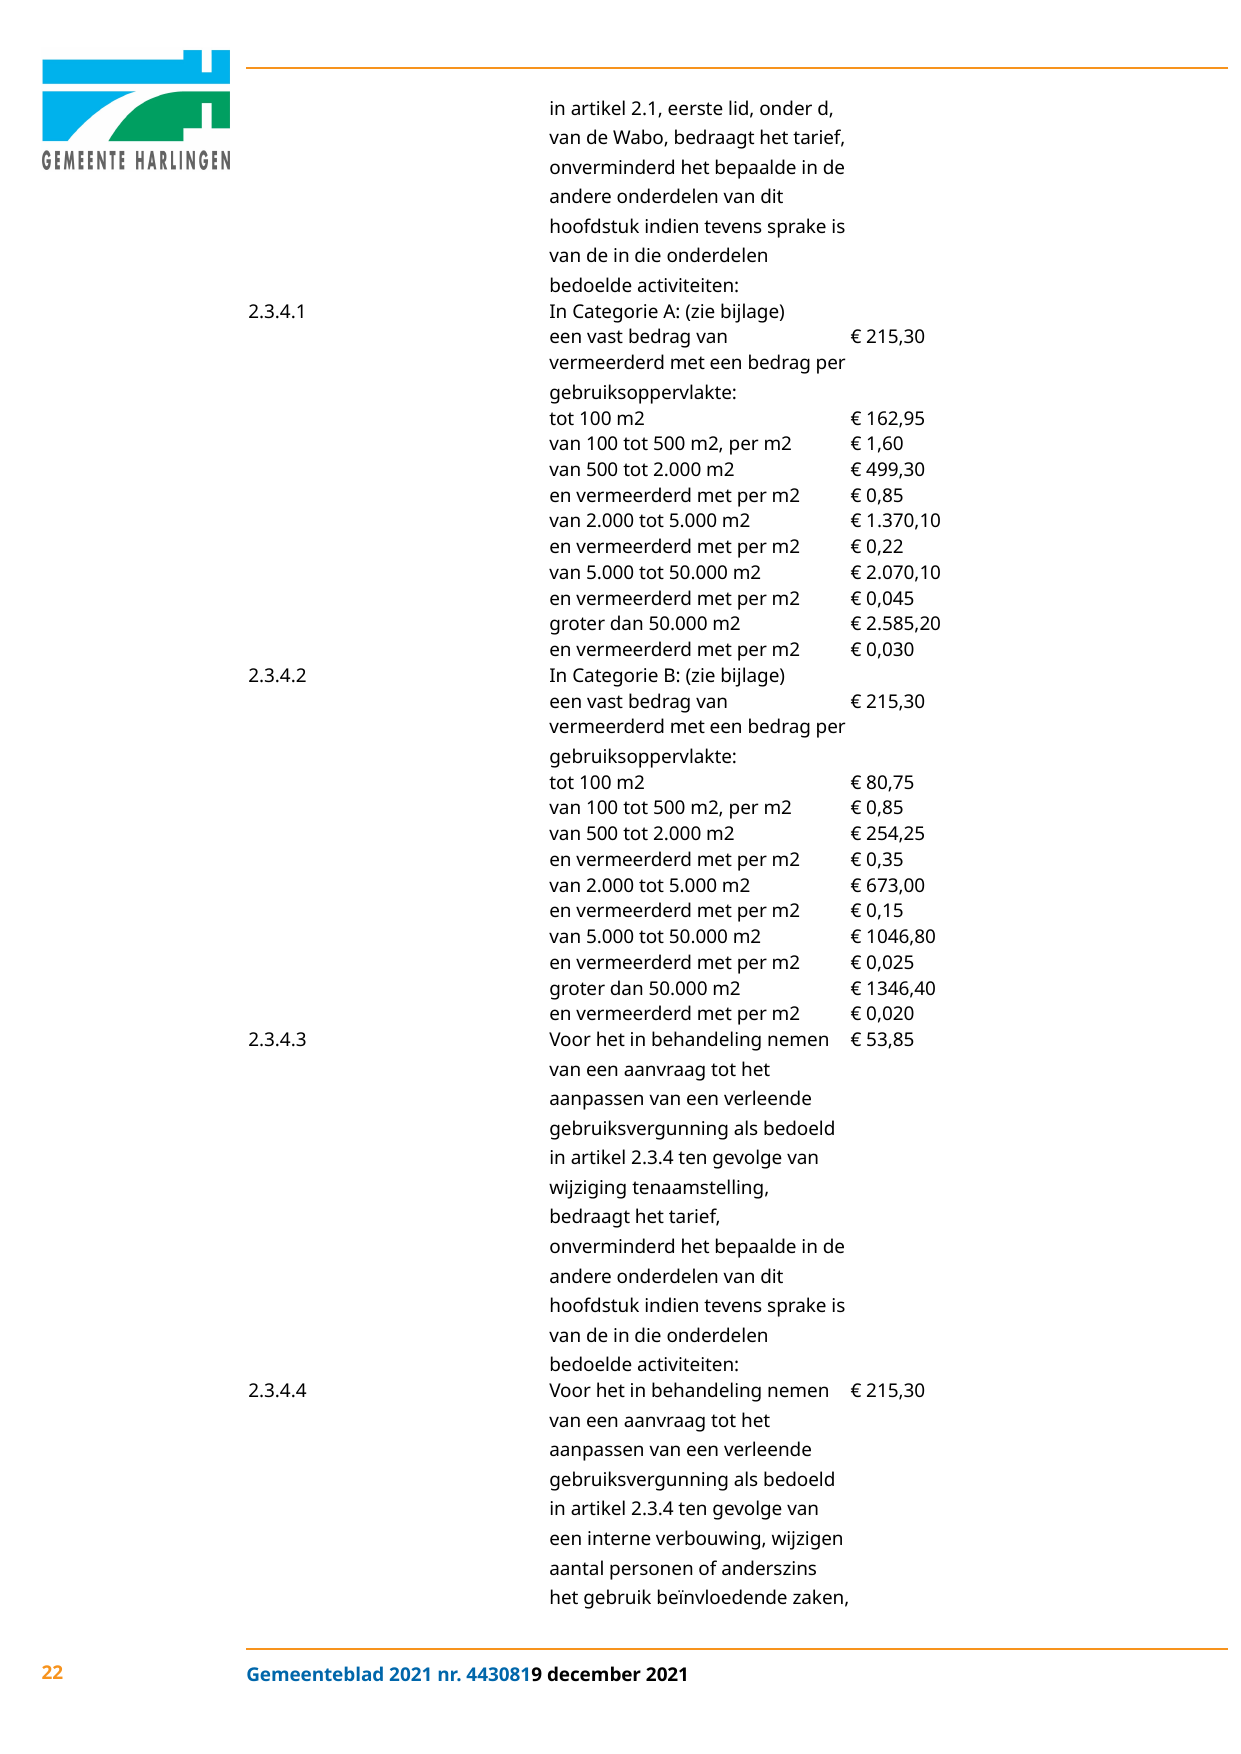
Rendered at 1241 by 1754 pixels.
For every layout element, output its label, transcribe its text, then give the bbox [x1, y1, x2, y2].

table_cell 2.3.4.4 [248, 1377, 549, 1610]
table_cell € 1.370,10 [850, 508, 1152, 533]
table_cell [248, 482, 549, 508]
table_cell € 80,75 [850, 769, 1152, 794]
table_cell [248, 508, 549, 533]
table_cell en vermeerderd met per m2 [549, 846, 850, 872]
table_cell € 0,22 [850, 534, 1152, 559]
table_cell € 0,030 [850, 636, 1152, 662]
table_cell van 100 tot 500 m2, per m2 [549, 795, 850, 820]
table_cell [248, 585, 549, 611]
table_cell in artikel 2.1, eerste lid, onder d, van de Wabo, bedraagt het tarief, onverminderd het bepaalde in de andere onderdelen van dit hoofdstuk indien tevens sprake is van de in die onderdelen bedoelde activiteiten: [549, 95, 850, 298]
table_cell vermeerderd met een bedrag per gebruiksoppervlakte: [549, 714, 850, 769]
table_cell Voor het in behandeling nemen van een aanvraag tot het aanpassen van een verleende gebruiksvergunning als bedoeld in artikel 2.3.4 ten gevolge van wijziging tenaamstelling, bedraagt het tarief, onverminderd het bepaalde in de andere onderdelen van dit hoofdstuk indien tevens sprake is van de in die onderdelen bedoelde activiteiten: [549, 1026, 850, 1377]
table_cell € 1046,80 [850, 923, 1152, 949]
table_cell van 5.000 tot 50.000 m2 [549, 559, 850, 585]
table_cell en vermeerderd met per m2 [549, 898, 850, 923]
picture [41, 47, 231, 172]
table_cell [248, 872, 549, 897]
table_cell van 2.000 tot 5.000 m2 [549, 508, 850, 533]
table_cell 2.3.4.3 [248, 1026, 549, 1377]
table_cell € 0,020 [850, 1000, 1152, 1026]
table_cell en vermeerderd met per m2 [549, 482, 850, 508]
table_cell [248, 611, 549, 636]
table_cell vermeerderd met een bedrag per gebruiksoppervlakte: [549, 350, 850, 405]
table_cell € 254,25 [850, 820, 1152, 846]
table_cell van 2.000 tot 5.000 m2 [549, 872, 850, 897]
table_cell en vermeerderd met per m2 [549, 534, 850, 559]
table_cell 2.3.4.2 [248, 662, 549, 688]
table_cell van 5.000 tot 50.000 m2 [549, 923, 850, 949]
table_cell een vast bedrag van [549, 688, 850, 713]
table_cell van 500 tot 2.000 m2 [549, 820, 850, 846]
table_cell van 100 tot 500 m2, per m2 [549, 431, 850, 456]
table_cell [248, 688, 549, 713]
table_cell € 499,30 [850, 456, 1152, 482]
table_cell € 0,15 [850, 898, 1152, 923]
table_cell tot 100 m2 [549, 405, 850, 431]
table_cell € 162,95 [850, 405, 1152, 431]
table_cell [248, 949, 549, 975]
table_cell groter dan 50.000 m2 [549, 975, 850, 1000]
table_cell [248, 820, 549, 846]
table_cell € 673,00 [850, 872, 1152, 897]
table_cell en vermeerderd met per m2 [549, 1000, 850, 1026]
table_cell [850, 298, 1152, 324]
table_cell [850, 662, 1152, 688]
table_cell [248, 405, 549, 431]
table_cell [248, 456, 549, 482]
table_cell [850, 95, 1152, 298]
table_cell € 0,045 [850, 585, 1152, 611]
table_cell en vermeerderd met per m2 [549, 949, 850, 975]
table_cell van 500 tot 2.000 m2 [549, 456, 850, 482]
table_cell en vermeerderd met per m2 [549, 585, 850, 611]
table_cell [248, 534, 549, 559]
table_cell € 1346,40 [850, 975, 1152, 1000]
table_cell € 215,30 [850, 688, 1152, 713]
table_cell tot 100 m2 [549, 769, 850, 794]
table_cell [248, 898, 549, 923]
table_cell [850, 714, 1152, 769]
table_cell € 0,025 [850, 949, 1152, 975]
table_cell € 215,30 [850, 324, 1152, 349]
table_cell [248, 350, 549, 405]
table_cell € 0,85 [850, 482, 1152, 508]
table_cell [248, 559, 549, 585]
table_cell [248, 923, 549, 949]
table_cell [248, 636, 549, 662]
table_cell groter dan 50.000 m2 [549, 611, 850, 636]
table_cell [248, 846, 549, 872]
table_cell [850, 350, 1152, 405]
table_cell [248, 975, 549, 1000]
table_cell 2.3.4.1 [248, 298, 549, 324]
table_cell € 2.585,20 [850, 611, 1152, 636]
table_cell € 0,35 [850, 846, 1152, 872]
table_cell In Categorie B: (zie bijlage) [549, 662, 850, 688]
table_cell € 215,30 [850, 1377, 1152, 1610]
table_cell Voor het in behandeling nemen van een aanvraag tot het aanpassen van een verleende gebruiksvergunning als bedoeld in artikel 2.3.4 ten gevolge van een interne verbouwing, wijzigen aantal personen of anderszins het gebruik beïnvloedende zaken, [549, 1377, 850, 1610]
table_cell € 53,85 [850, 1026, 1152, 1377]
table_cell [248, 795, 549, 820]
table_cell [248, 769, 549, 794]
table_cell € 0,85 [850, 795, 1152, 820]
table_cell [248, 714, 549, 769]
table_cell In Categorie A: (zie bijlage) [549, 298, 850, 324]
table_cell een vast bedrag van [549, 324, 850, 349]
table_cell [248, 1000, 549, 1026]
table_cell € 1,60 [850, 431, 1152, 456]
table_cell en vermeerderd met per m2 [549, 636, 850, 662]
table_cell [248, 324, 549, 349]
table_cell [248, 431, 549, 456]
table_cell € 2.070,10 [850, 559, 1152, 585]
table_cell [248, 95, 549, 298]
